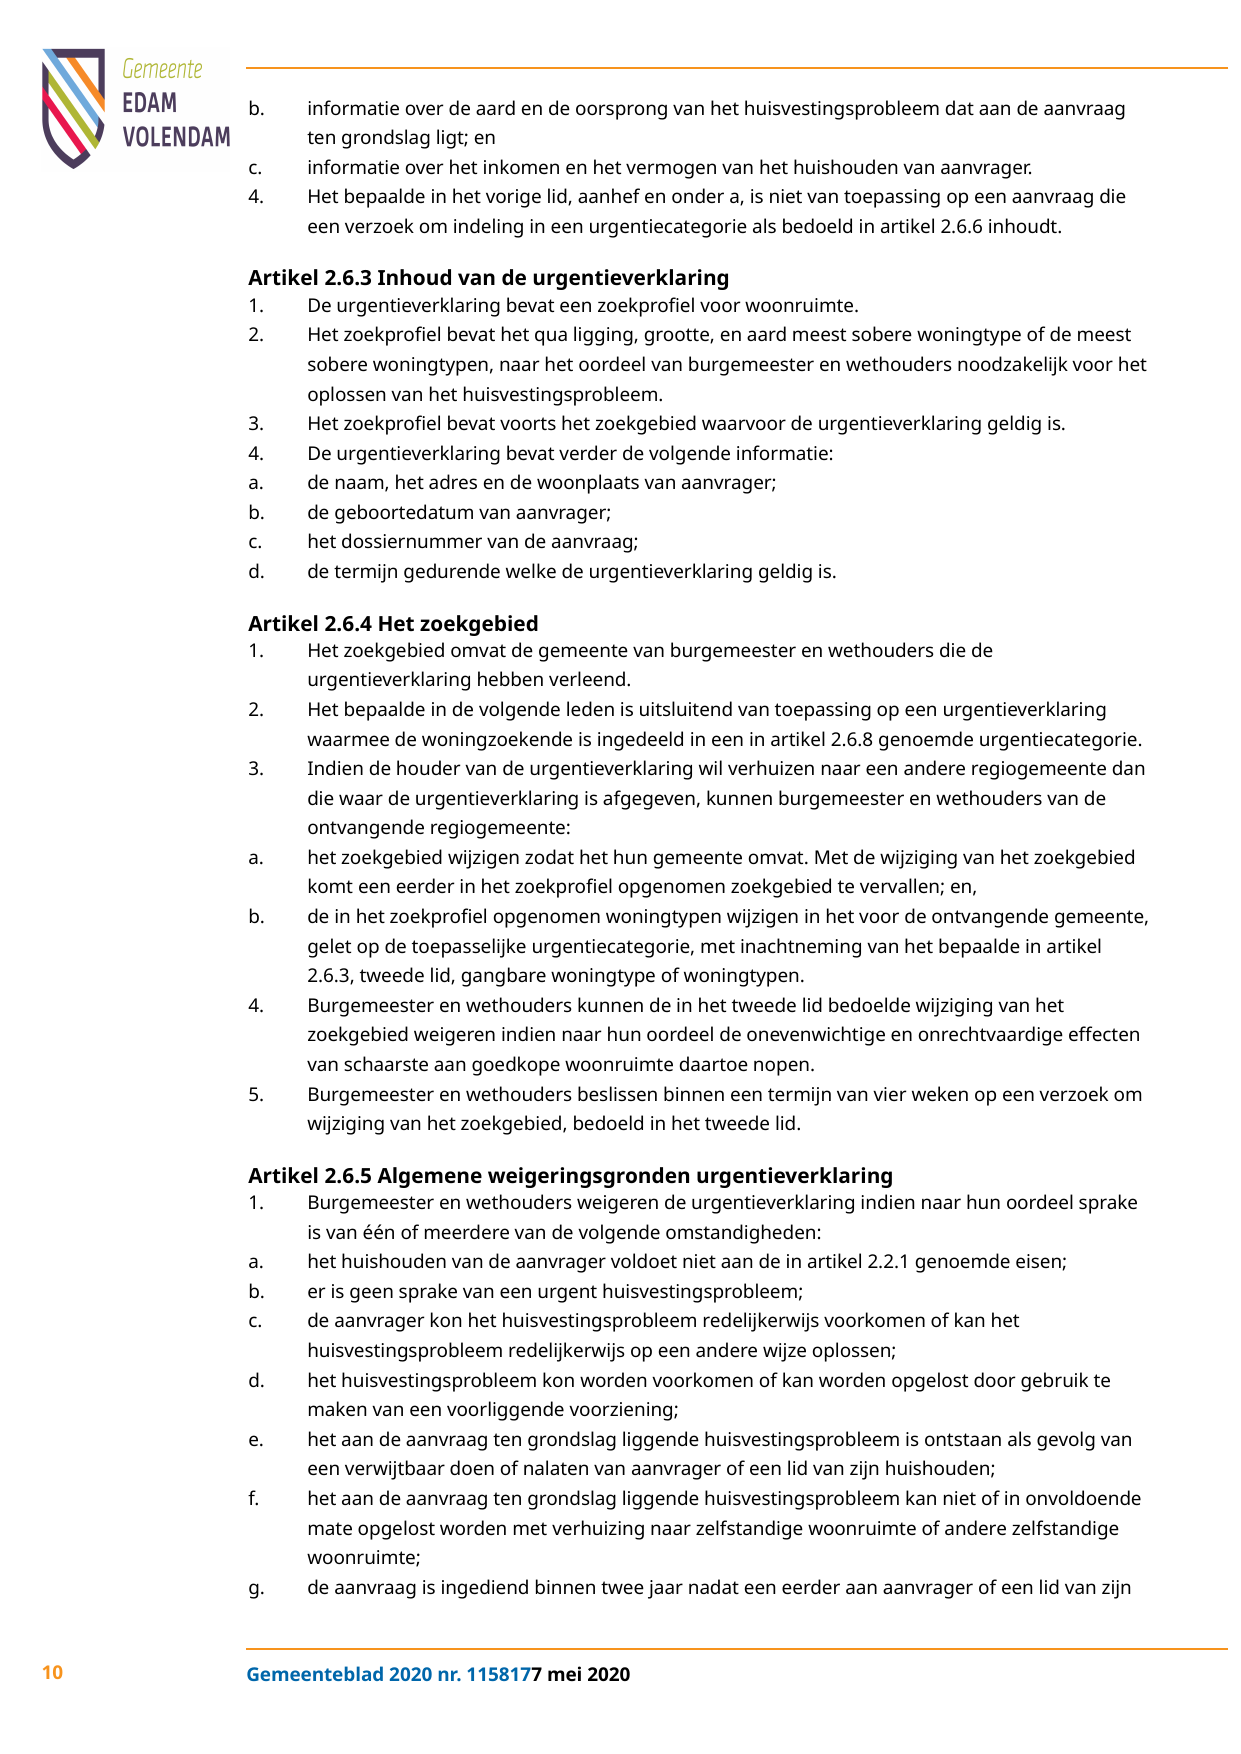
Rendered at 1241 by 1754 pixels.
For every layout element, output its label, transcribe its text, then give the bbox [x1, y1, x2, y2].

list informatie over het inkomen en het vermogen van het huishouden van aanvrager. [248, 154, 1152, 180]
list informatie over de aard en de oorsprong van het huisvestingsprobleem dat aan de aanvraag ten grondslag ligt; en [248, 95, 1152, 150]
list het huishouden van de aanvrager voldoet niet aan de in artikel 2.2.1 genoemde eisen; [248, 1248, 1152, 1274]
list er is geen sprake van een urgent huisvestingsprobleem; [248, 1278, 1152, 1304]
list Burgemeester en wethouders beslissen binnen een termijn van vier weken op een verzoek om wijziging van het zoekgebied, bedoeld in het tweede lid. [248, 1081, 1152, 1136]
text Artikel 2.6.5 Algemene weigeringsgronden urgentieverklaring [248, 1161, 1152, 1189]
list De urgentieverklaring bevat verder de volgende informatie: [248, 440, 1152, 466]
list De urgentieverklaring bevat een zoekprofiel voor woonruimte. [248, 292, 1152, 318]
list de aanvraag is ingediend binnen twee jaar nadat een eerder aan aanvrager of een lid van zijn [248, 1574, 1152, 1599]
list Het bepaalde in de volgende leden is uitsluitend van toepassing op een urgentieverklaring waarmee de woningzoekende is ingedeeld in een in artikel 2.6.8 genoemde urgentiecategorie. [248, 696, 1152, 752]
text Artikel 2.6.3 Inhoud van de urgentieverklaring [248, 263, 1152, 292]
list het aan de aanvraag ten grondslag liggende huisvestingsprobleem kan niet of in onvoldoende mate opgelost worden met verhuizing naar zelfstandige woonruimte of andere zelfstandige woonruimte; [248, 1485, 1152, 1570]
list de naam, het adres en de woonplaats van aanvrager; [248, 469, 1152, 495]
list de termijn gedurende welke de urgentieverklaring geldig is. [248, 558, 1152, 584]
list Het zoekprofiel bevat voorts het zoekgebied waarvoor de urgentieverklaring geldig is. [248, 410, 1152, 436]
list het huisvestingsprobleem kon worden voorkomen of kan worden opgelost door gebruik te maken van een voorliggende voorziening; [248, 1367, 1152, 1422]
list Het bepaalde in het vorige lid, aanhef en onder a, is niet van toepassing op een aanvraag die een verzoek om indeling in een urgentiecategorie als bedoeld in artikel 2.6.6 inhoudt. [248, 183, 1152, 239]
list het dossiernummer van de aanvraag; [248, 529, 1152, 554]
list Indien de houder van de urgentieverklaring wil verhuizen naar een andere regiogemeente dan die waar de urgentieverklaring is afgegeven, kunnen burgemeester en wethouders van de ontvangende regiogemeente: [248, 755, 1152, 840]
list de geboortedatum van aanvrager; [248, 499, 1152, 525]
list Burgemeester en wethouders kunnen de in het tweede lid bedoelde wijziging van het zoekgebied weigeren indien naar hun oordeel de onevenwichtige en onrechtvaardige effecten van schaarste aan goedkope woonruimte daartoe nopen. [248, 992, 1152, 1077]
text Artikel 2.6.4 Het zoekgebied [248, 609, 1152, 637]
picture [41, 47, 231, 172]
list Het zoekgebied omvat de gemeente van burgemeester en wethouders die de urgentieverklaring hebben verleend. [248, 637, 1152, 692]
list het aan de aanvraag ten grondslag liggende huisvestingsprobleem is ontstaan als gevolg van een verwijtbaar doen of nalaten van aanvrager of een lid van zijn huishouden; [248, 1426, 1152, 1481]
list Het zoekprofiel bevat het qua ligging, grootte, en aard meest sobere woningtype of de meest sobere woningtypen, naar het oordeel van burgemeester en wethouders noodzakelijk voor het oplossen van het huisvestingsprobleem. [248, 322, 1152, 406]
list de in het zoekprofiel opgenomen woningtypen wijzigen in het voor de ontvangende gemeente, gelet op de toepasselijke urgentiecategorie, met inachtneming van het bepaalde in artikel 2.6.3, tweede lid, gangbare woningtype of woningtypen. [248, 903, 1152, 988]
list de aanvrager kon het huisvestingsprobleem redelijkerwijs voorkomen of kan het huisvestingsprobleem redelijkerwijs op een andere wijze oplossen; [248, 1308, 1152, 1363]
list het zoekgebied wijzigen zodat het hun gemeente omvat. Met de wijziging van het zoekgebied komt een eerder in het zoekprofiel opgenomen zoekgebied te vervallen; en, [248, 844, 1152, 899]
list Burgemeester en wethouders weigeren de urgentieverklaring indien naar hun oordeel sprake is van één of meerdere van de volgende omstandigheden: [248, 1189, 1152, 1244]
